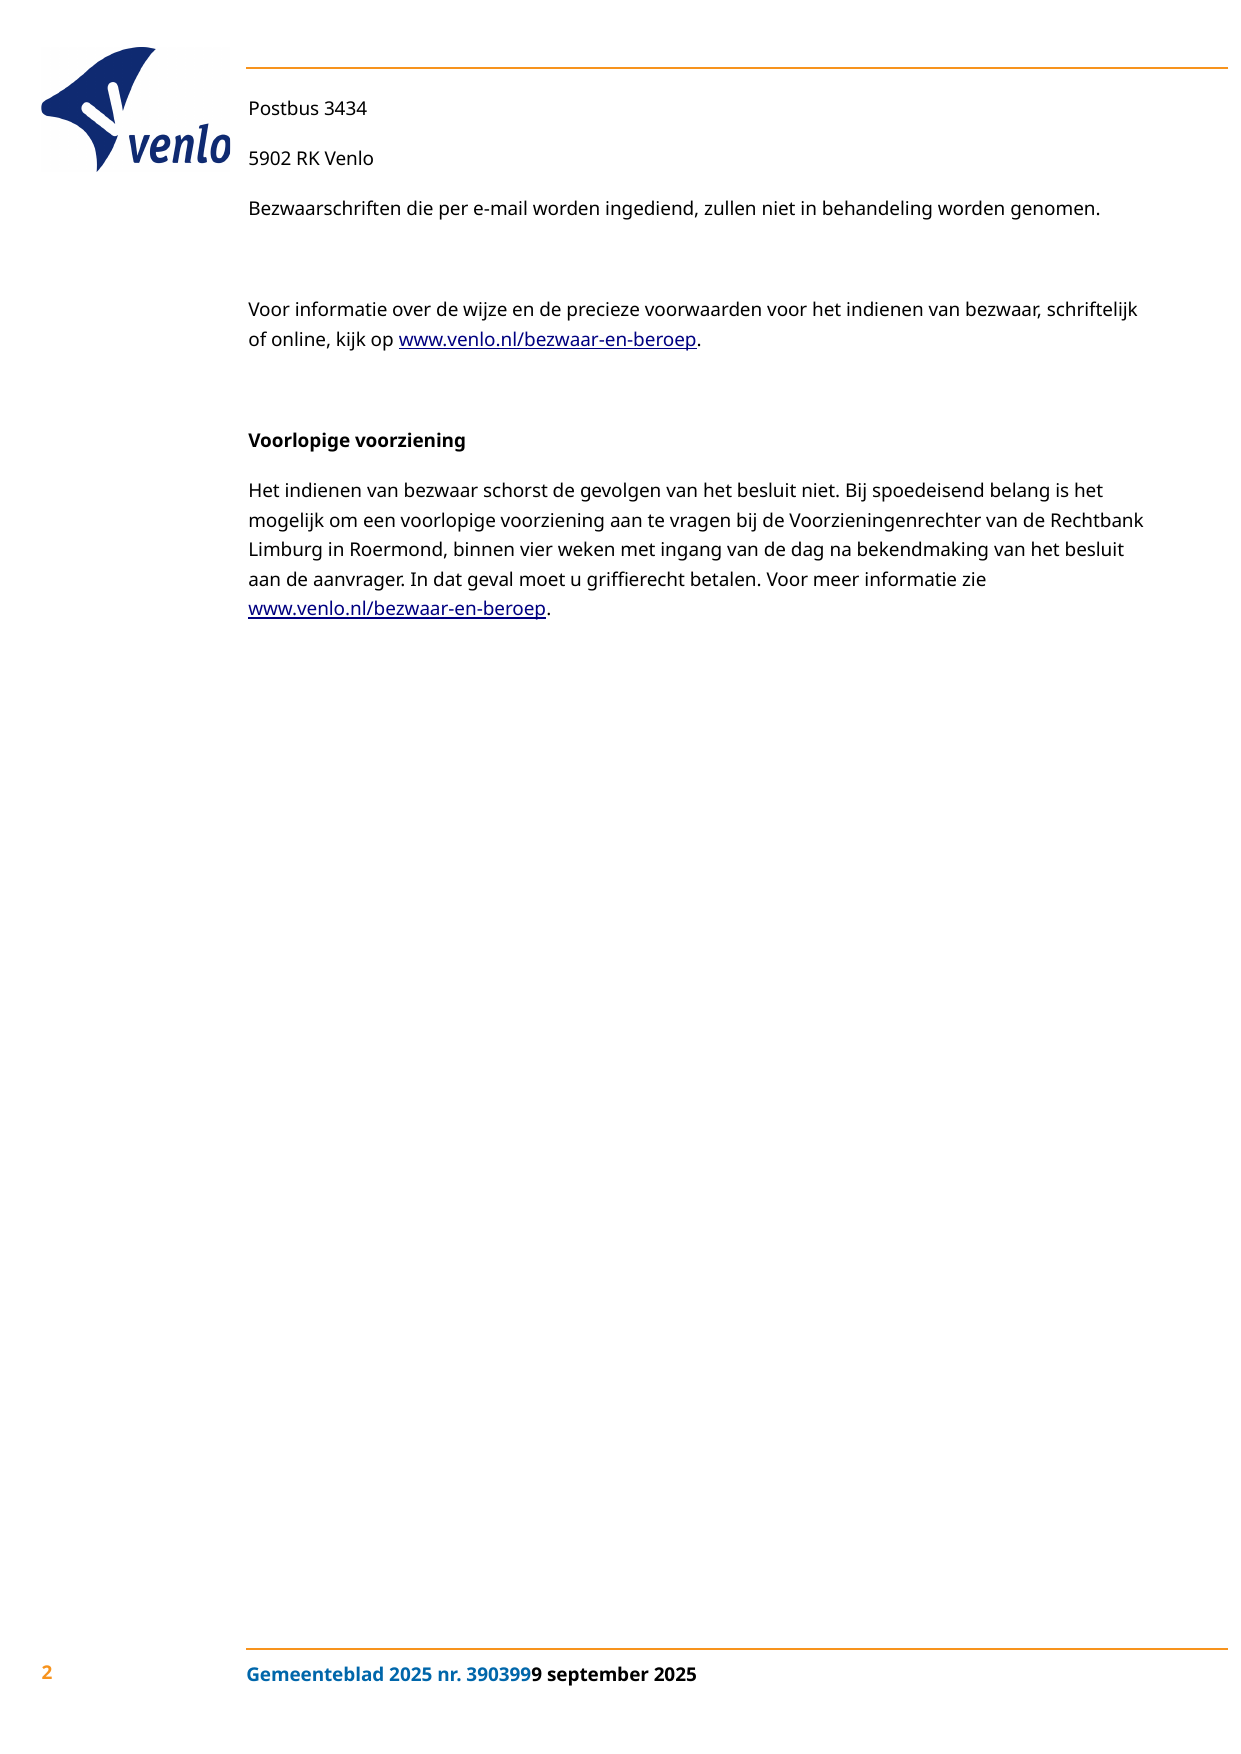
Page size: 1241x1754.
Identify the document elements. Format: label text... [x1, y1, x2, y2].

text Het indienen van bezwaar schorst de gevolgen van het besluit niet. Bij spoedeisend belang is het mogelijk om een voorlopige voorziening aan te vragen bij de Voorzieningenrechter van de Rechtbank Limburg in Roermond, binnen vier weken met ingang van de dag na bekendmaking van het besluit aan de aanvrager. In dat geval moet u griffierecht betalen. Voor meer informatie zie www.venlo.nl/bezwaar-en-beroep. [248, 477, 1152, 621]
picture [41, 47, 231, 172]
text Bezwaarschriften die per e-mail worden ingediend, zullen niet in behandeling worden genomen. [248, 196, 1152, 221]
text Voorlopige voorziening [248, 427, 1152, 453]
text 5902 RK Venlo [248, 145, 1152, 171]
text Postbus 3434 [248, 95, 1152, 121]
text Voor informatie over de wijze en de precieze voorwaarden voor het indienen van bezwaar, schriftelijk of online, kijk op www.venlo.nl/bezwaar-en-beroep. [248, 296, 1152, 352]
